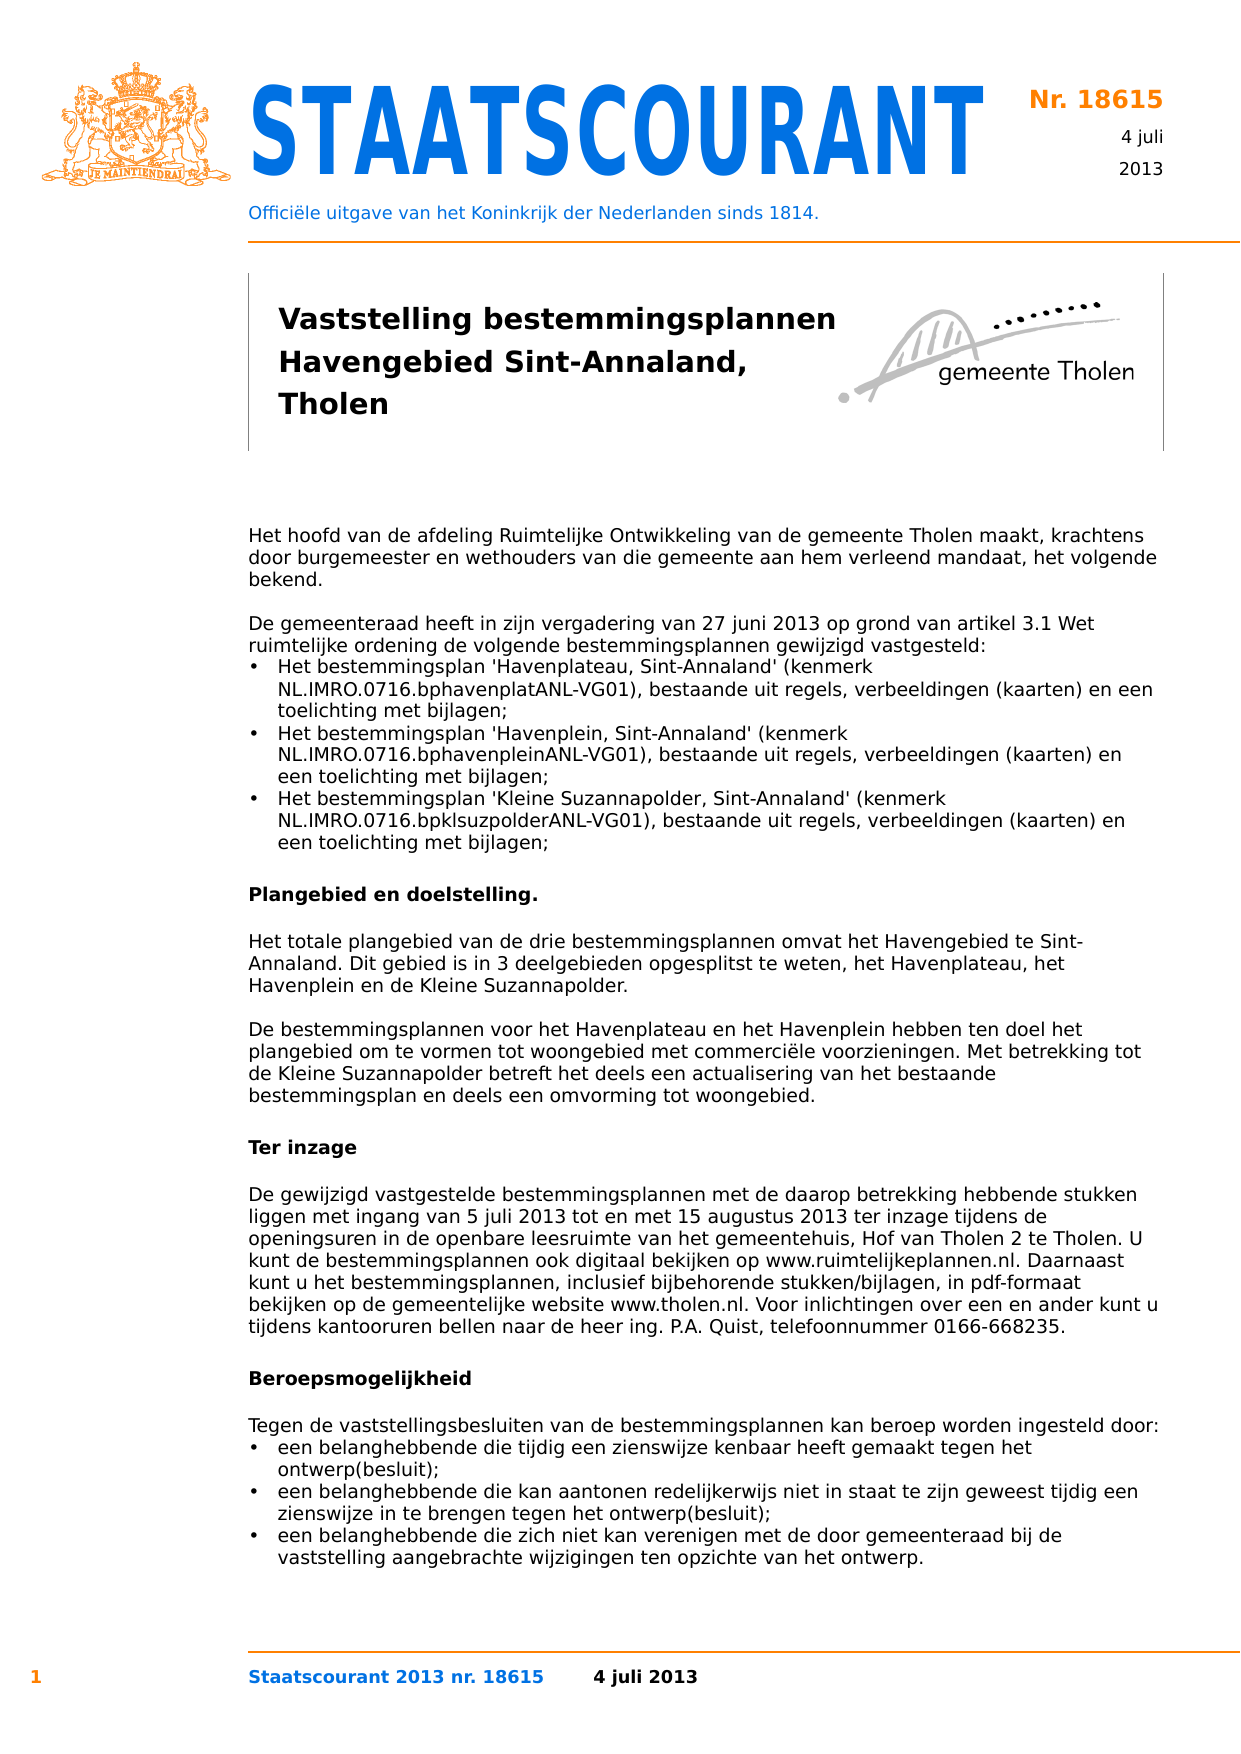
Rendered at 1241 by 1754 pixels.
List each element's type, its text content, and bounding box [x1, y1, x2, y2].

table_header Nr. 18615 [998, 62, 1240, 121]
text De bestemmingsplannen voor het Havenplateau en het Havenplein hebben ten doel het plangebied om te vormen tot woongebied met commerciële voorzieningen. Met betrekking tot de Kleine Suzannapolder betreft het deels een actualisering van het bestaande bestemmingsplan en deels een omvorming tot woongebied. [248, 1019, 1163, 1107]
subtitle Beroepsmogelijkheid [248, 1368, 1163, 1390]
text • Het bestemmingsplan 'Kleine Suzannapolder, Sint-Annaland' (kenmerk NL.IMRO.0716.bpklsuzpolderANL-VG01), bestaande uit regels, verbeeldingen (kaarten) en een toelichting met bijlagen; [248, 788, 1163, 854]
text De gemeenteraad heeft in zijn vergadering van 27 juni 2013 op grond van artikel 3.1 Wet ruimtelijke ordening de volgende bestemmingsplannen gewijzigd vastgesteld: [248, 612, 1163, 656]
text Het totale plangebied van de drie bestemmingsplannen omvat het Havengebied te Sint-Annaland. Dit gebied is in 3 deelgebieden opgesplitst te weten, het Havenplateau, het Havenplein en de Kleine Suzannapolder. [248, 931, 1163, 997]
table_cell 4 juli [998, 121, 1240, 153]
subtitle Plangebied en doelstelling. [248, 884, 1163, 906]
table_header [25, 62, 248, 241]
text Het hoofd van de afdeling Ruimtelijke Ontwikkeling van de gemeente Tholen maakt, krachtens door burgemeester en wethouders van die gemeente aan hem verleend mandaat, het volgende bekend. [248, 525, 1163, 591]
picture [838, 302, 1134, 403]
table_header STAATSCOURANT [248, 62, 998, 203]
text • een belanghebbende die zich niet kan verenigen met de door gemeenteraad bij de vaststelling aangebrachte wijzigingen ten opzichte van het ontwerp. [248, 1525, 1163, 1569]
text • een belanghebbende die tijdig een zienswijze kenbaar heeft gemaakt tegen het ontwerp(besluit); [248, 1437, 1163, 1481]
table_cell 2013 [998, 153, 1240, 203]
text De gewijzigd vastgestelde bestemmingsplannen met de daarop betrekking hebbende stukken liggen met ingang van 5 juli 2013 tot en met 15 augustus 2013 ter inzage tijdens de openingsuren in de openbare leesruimte van het gemeentehuis, Hof van Tholen 2 te Tholen. U kunt de bestemmingsplannen ook digitaal bekijken op www.ruimtelijkeplannen.nl. Daarnaast kunt u het bestemmingsplannen, inclusief bijbehorende stukken/bijlagen, in pdf-formaat bekijken op de gemeentelijke website www.tholen.nl. Voor inlichtingen over een en ander kunt u tijdens kantooruren bellen naar de heer ing. P.A. Quist, telefoonnummer 0166-668235. [248, 1184, 1163, 1338]
table_cell Officiële uitgave van het Koninkrijk der Nederlanden sinds 1814. [248, 203, 1240, 241]
subtitle Vaststelling bestemmingsplannen Havengebied Sint-Annaland, Tholen [249, 273, 1163, 451]
subtitle Ter inzage [248, 1137, 1163, 1159]
text Tegen de vaststellingsbesluiten van de bestemmingsplannen kan beroep worden ingesteld door: [248, 1415, 1163, 1437]
text • Het bestemmingsplan 'Havenplein, Sint-Annaland' (kenmerk NL.IMRO.0716.bphavenpleinANL-VG01), bestaande uit regels, verbeeldingen (kaarten) en een toelichting met bijlagen; [248, 722, 1163, 788]
picture [41, 62, 231, 186]
text • een belanghebbende die kan aantonen redelijkerwijs niet in staat te zijn geweest tijdig een zienswijze in te brengen tegen het ontwerp(besluit); [248, 1481, 1163, 1525]
text • Het bestemmingsplan 'Havenplateau, Sint-Annaland' (kenmerk NL.IMRO.0716.bphavenplatANL-VG01), bestaande uit regels, verbeeldingen (kaarten) en een toelichting met bijlagen; [248, 656, 1163, 722]
